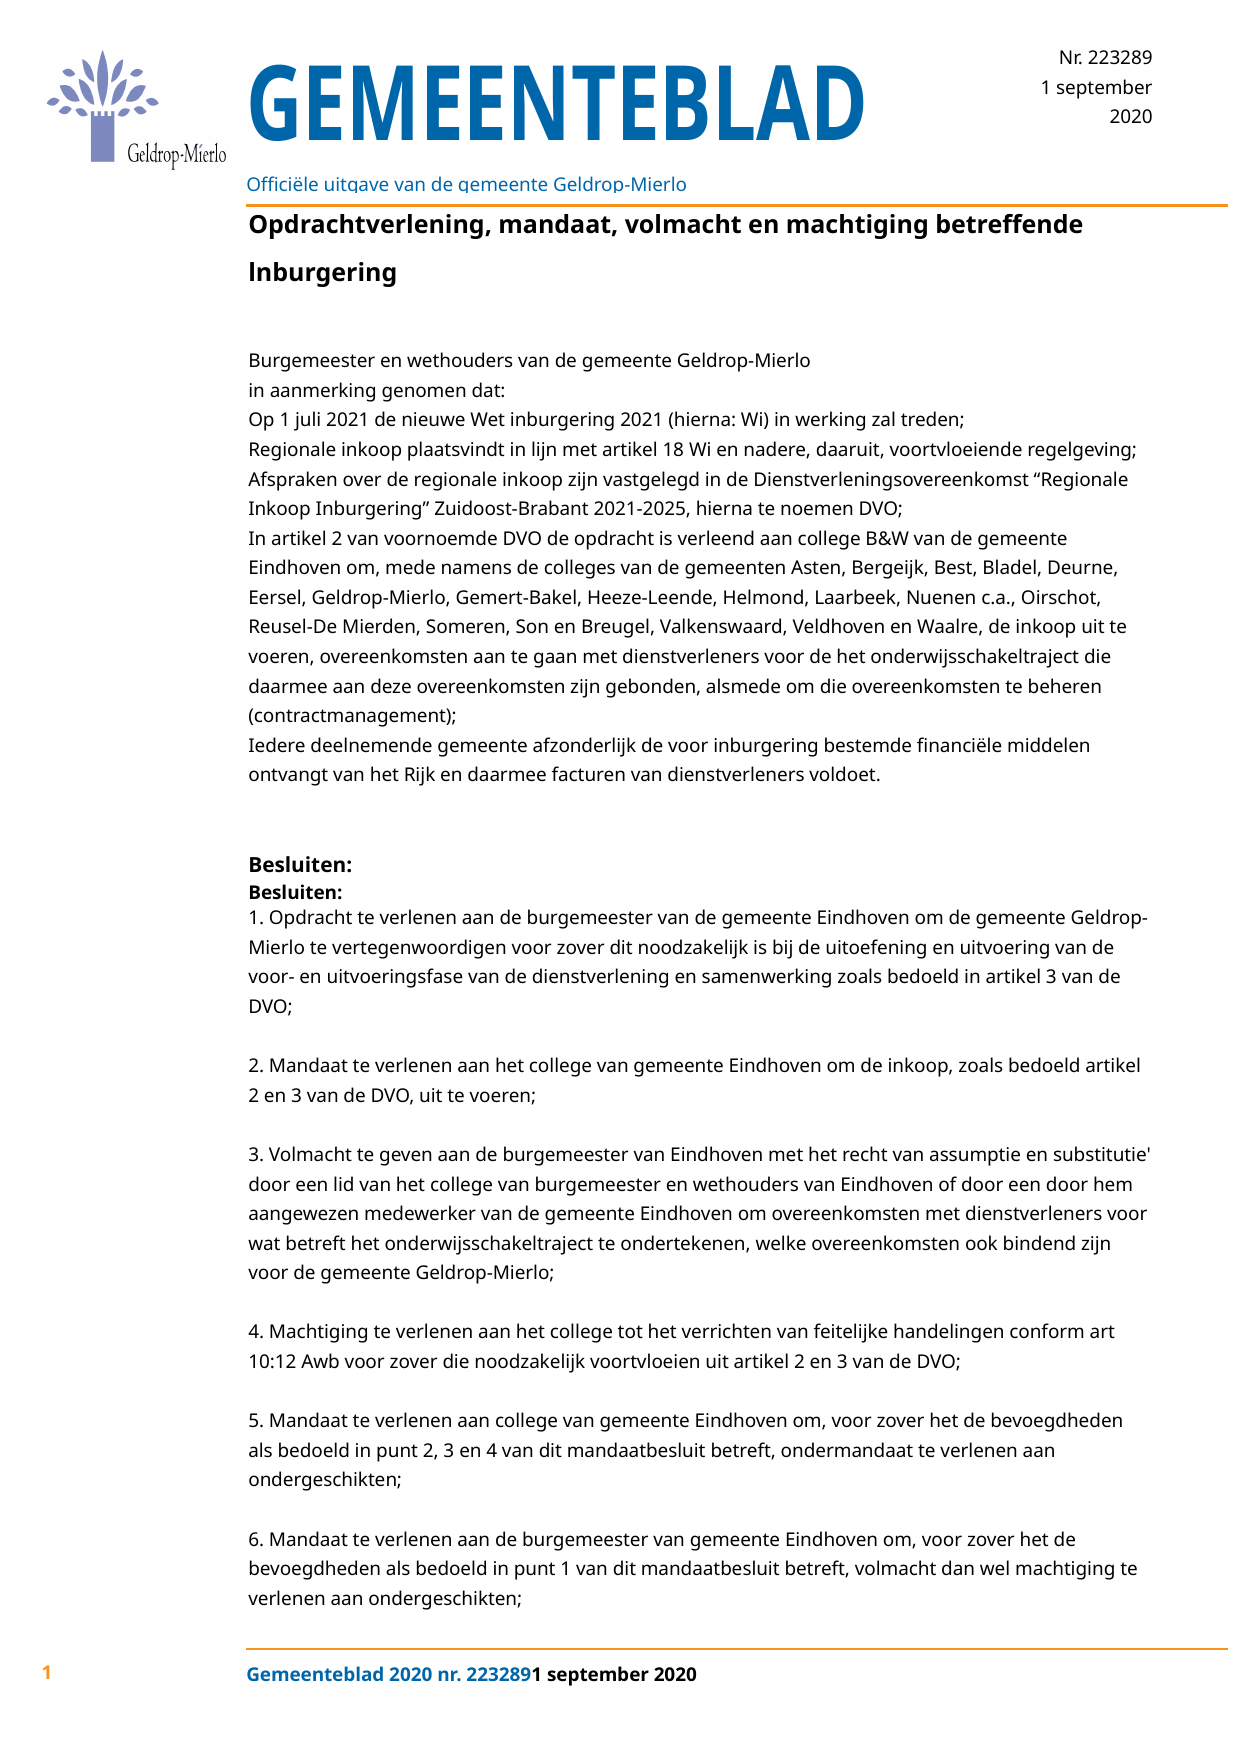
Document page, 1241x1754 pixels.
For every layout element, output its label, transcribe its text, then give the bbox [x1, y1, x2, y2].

text Regionale inkoop plaatsvindt in lijn met artikel 18 Wi en nadere, daaruit, voortvloeiende regelgeving; [248, 436, 1152, 462]
picture [41, 47, 231, 172]
text 4. Machtiging te verlenen aan het college tot het verrichten van feitelijke handelingen conform art 10:12 Awb voor zover die noodzakelijk voortvloeien uit artikel 2 en 3 van de DVO; [248, 1319, 1152, 1374]
text In artikel 2 van voornoemde DVO de opdracht is verleend aan college B&W van de gemeente Eindhoven om, mede namens de colleges van de gemeenten Asten, Bergeijk, Best, Bladel, Deurne, Eersel, Geldrop-Mierlo, Gemert-Bakel, Heeze-Leende, Helmond, Laarbeek, Nuenen c.a., Oirschot, Reusel-De Mierden, Someren, Son en Breugel, Valkenswaard, Veldhoven en Waalre, de inkoop uit te voeren, overeenkomsten aan te gaan met dienstverleners voor de het onderwijsschakeltraject die daarmee aan deze overeenkomsten zijn gebonden, alsmede om die overeenkomsten te beheren (contractmanagement); [248, 525, 1152, 728]
text 2. Mandaat te verlenen aan het college van gemeente Eindhoven om de inkoop, zoals bedoeld artikel 2 en 3 van de DVO, uit te voeren; [248, 1052, 1152, 1108]
text 6. Mandaat te verlenen aan de burgemeester van gemeente Eindhoven om, voor zover het de bevoegdheden als bedoeld in punt 1 van dit mandaatbesluit betreft, volmacht dan wel machtiging te verlenen aan ondergeschikten; [248, 1526, 1152, 1611]
text Besluiten: [248, 850, 1152, 879]
text Burgemeester en wethouders van de gemeente Geldrop-Mierlo [248, 347, 1152, 373]
text 3. Volmacht te geven aan de burgemeester van Eindhoven met het recht van assumptie en substitutie' door een lid van het college van burgemeester en wethouders van Eindhoven of door een door hem aangewezen medewerker van de gemeente Eindhoven om overeenkomsten met dienstverleners voor wat betreft het onderwijsschakeltraject te ondertekenen, welke overeenkomsten ook bindend zijn voor de gemeente Geldrop-Mierlo; [248, 1141, 1152, 1285]
text Afspraken over de regionale inkoop zijn vastgelegd in de Dienstverleningsovereenkomst “Regionale Inkoop Inburgering” Zuidoost-Brabant 2021-2025, hierna te noemen DVO; [248, 466, 1152, 521]
text Iedere deelnemende gemeente afzonderlijk de voor inburgering bestemde financiële middelen ontvangt van het Rijk en daarmee facturen van dienstverleners voldoet. [248, 732, 1152, 787]
text 5. Mandaat te verlenen aan college van gemeente Eindhoven om, voor zover het de bevoegdheden als bedoeld in punt 2, 3 en 4 van dit mandaatbesluit betreft, ondermandaat te verlenen aan ondergeschikten; [248, 1407, 1152, 1492]
text Opdrachtverlening, mandaat, volmacht en machtiging betreffende lnburgering [248, 207, 1152, 288]
text 1. Opdracht te verlenen aan de burgemeester van de gemeente Eindhoven om de gemeente Geldrop-Mierlo te vertegenwoordigen voor zover dit noodzakelijk is bij de uitoefening en uitvoering van de voor- en uitvoeringsfase van de dienstverlening en samenwerking zoals bedoeld in artikel 3 van de DVO; [248, 904, 1152, 1019]
text in aanmerking genomen dat: [248, 377, 1152, 403]
text Besluiten: [248, 879, 1152, 904]
text Op 1 juli 2021 de nieuwe Wet inburgering 2021 (hierna: Wi) in werking zal treden; [248, 407, 1152, 432]
